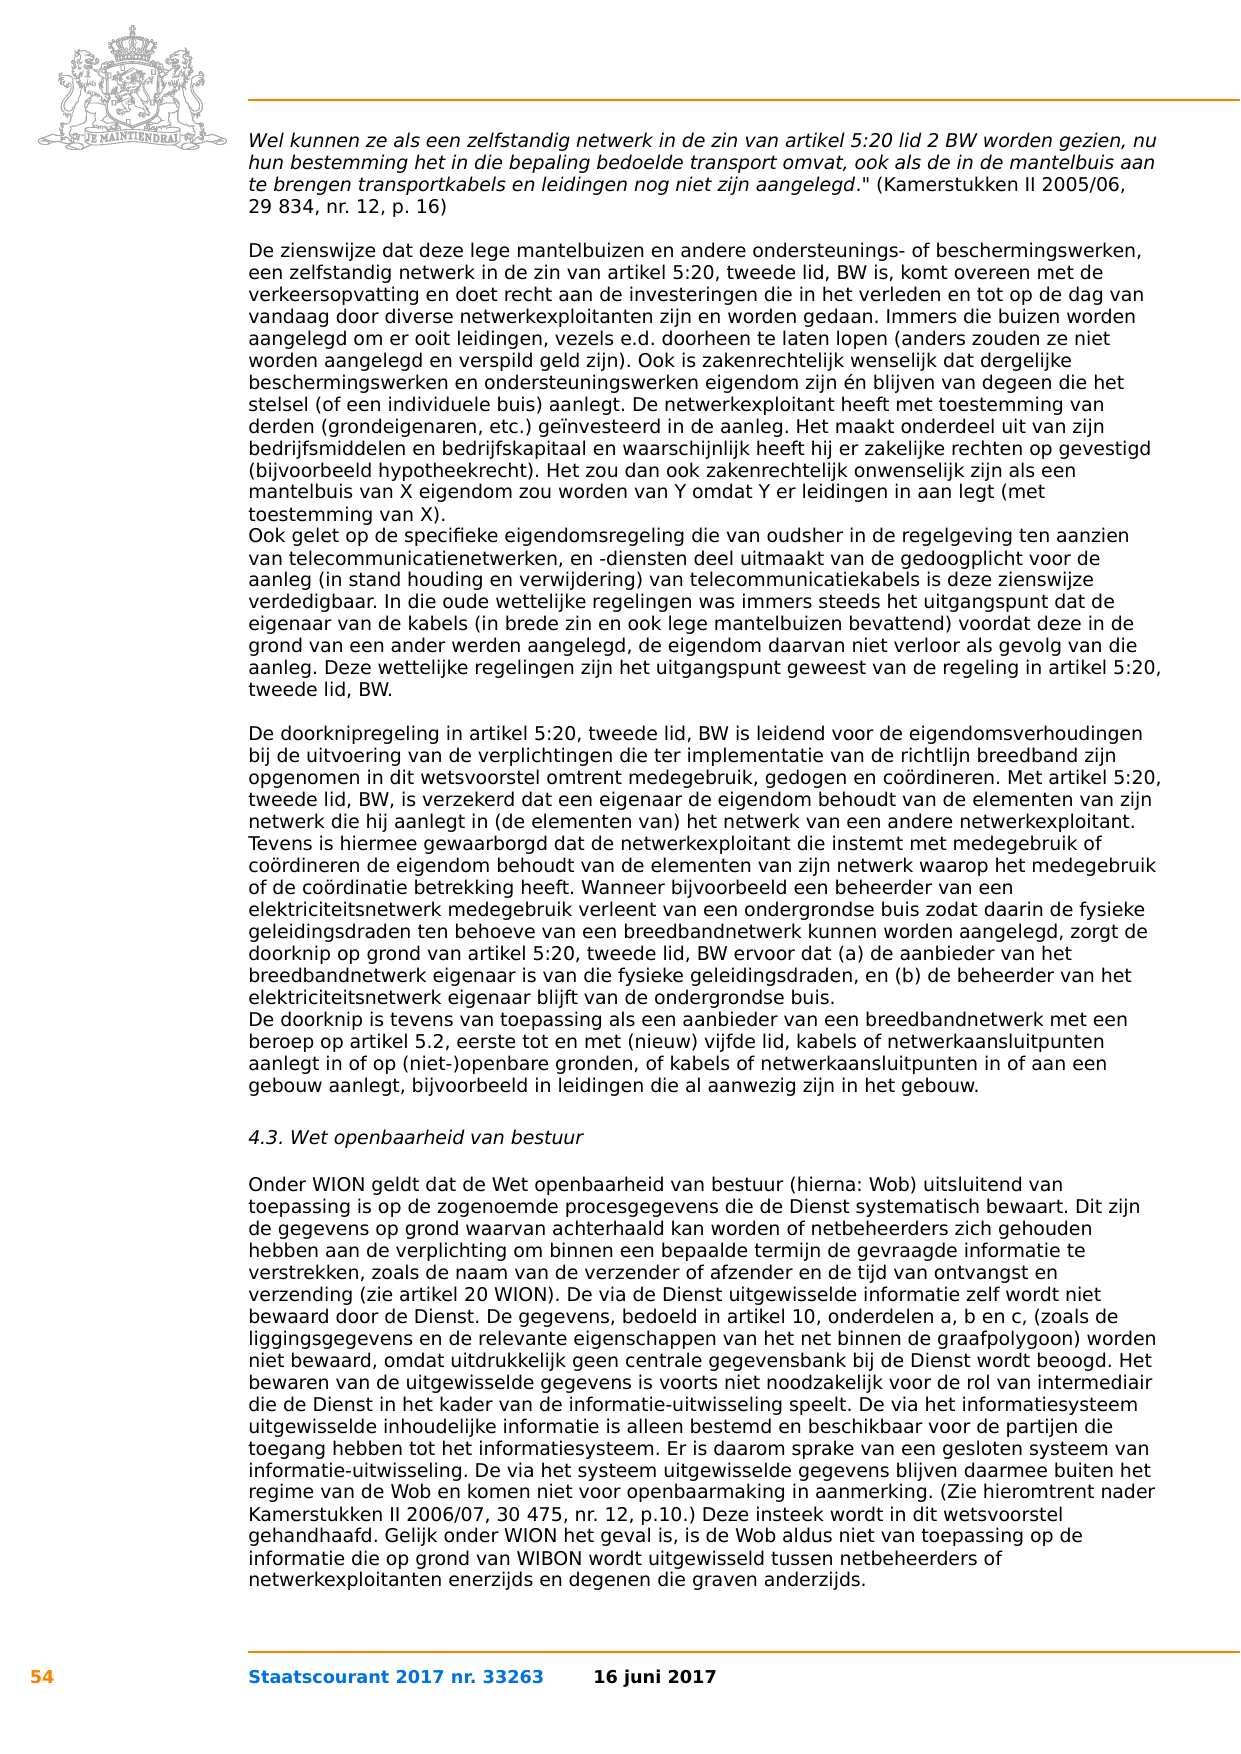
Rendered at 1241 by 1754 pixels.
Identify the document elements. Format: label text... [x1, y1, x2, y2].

subtitle 4.3. Wet openbaarheid van bestuur [248, 1127, 1163, 1149]
text De doorknipregeling in artikel 5:20, tweede lid, BW is leidend voor de eigendomsverhoudingen bij de uitvoering van de verplichtingen die ter implementatie van de richtlijn breedband zijn opgenomen in dit wetsvoorstel omtrent medegebruik, gedogen en coördineren. Met artikel 5:20, tweede lid, BW, is verzekerd dat een eigenaar de eigendom behoudt van de elementen van zijn netwerk die hij aanlegt in (de elementen van) het netwerk van een andere netwerkexploitant. Tevens is hiermee gewaarborgd dat de netwerkexploitant die instemt met medegebruik of coördineren de eigendom behoudt van de elementen van zijn netwerk waarop het medegebruik of de coördinatie betrekking heeft. Wanneer bijvoorbeeld een beheerder van een elektriciteitsnetwerk medegebruik verleent van een ondergrondse buis zodat daarin de fysieke geleidingsdraden ten behoeve van een breedbandnetwerk kunnen worden aangelegd, zorgt de doorknip op grond van artikel 5:20, tweede lid, BW ervoor dat (a) de aanbieder van het breedbandnetwerk eigenaar is van die fysieke geleidingsdraden, en (b) de beheerder van het elektriciteitsnetwerk eigenaar blijft van de ondergrondse buis. [248, 723, 1163, 1009]
text Wel kunnen ze als een zelfstandig netwerk in de zin van artikel 5:20 lid 2 BW worden gezien, nu hun bestemming het in die bepaling bedoelde transport omvat, ook als de in de mantelbuis aan te brengen transportkabels en leidingen nog niet zijn aangelegd." (Kamerstukken II 2005/06, 29 834, nr. 12, p. 16) [248, 130, 1163, 218]
text De doorknip is tevens van toepassing als een aanbieder van een breedbandnetwerk met een beroep op artikel 5.2, eerste tot en met (nieuw) vijfde lid, kabels of netwerkaansluitpunten aanlegt in of op (niet-)openbare gronden, of kabels of netwerkaansluitpunten in of aan een gebouw aanlegt, bijvoorbeeld in leidingen die al aanwezig zijn in het gebouw. [248, 1009, 1163, 1097]
picture [38, 25, 227, 150]
text De zienswijze dat deze lege mantelbuizen en andere ondersteunings- of beschermingswerken, een zelfstandig netwerk in de zin van artikel 5:20, tweede lid, BW is, komt overeen met de verkeersopvatting en doet recht aan de investeringen die in het verleden en tot op de dag van vandaag door diverse netwerkexploitanten zijn en worden gedaan. Immers die buizen worden aangelegd om er ooit leidingen, vezels e.d. doorheen te laten lopen (anders zouden ze niet worden aangelegd en verspild geld zijn). Ook is zakenrechtelijk wenselijk dat dergelijke beschermingswerken en ondersteuningswerken eigendom zijn én blijven van degeen die het stelsel (of een individuele buis) aanlegt. De netwerkexploitant heeft met toestemming van derden (grondeigenaren, etc.) geïnvesteerd in de aanleg. Het maakt onderdeel uit van zijn bedrijfsmiddelen en bedrijfskapitaal en waarschijnlijk heeft hij er zakelijke rechten op gevestigd (bijvoorbeeld hypotheekrecht). Het zou dan ook zakenrechtelijk onwenselijk zijn als een mantelbuis van X eigendom zou worden van Y omdat Y er leidingen in aan legt (met toestemming van X). [248, 240, 1163, 525]
text Onder WION geldt dat de Wet openbaarheid van bestuur (hierna: Wob) uitsluitend van toepassing is op de zogenoemde procesgegevens die de Dienst systematisch bewaart. Dit zijn de gegevens op grond waarvan achterhaald kan worden of netbeheerders zich gehouden hebben aan de verplichting om binnen een bepaalde termijn de gevraagde informatie te verstrekken, zoals de naam van de verzender of afzender en de tijd van ontvangst en verzending (zie artikel 20 WION). De via de Dienst uitgewisselde informatie zelf wordt niet bewaard door de Dienst. De gegevens, bedoeld in artikel 10, onderdelen a, b en c, (zoals de liggingsgegevens en de relevante eigenschappen van het net binnen de graafpolygoon) worden niet bewaard, omdat uitdrukkelijk geen centrale gegevensbank bij de Dienst wordt beoogd. Het bewaren van de uitgewisselde gegevens is voorts niet noodzakelijk voor de rol van intermediair die de Dienst in het kader van de informatie-uitwisseling speelt. De via het informatiesysteem uitgewisselde inhoudelijke informatie is alleen bestemd en beschikbaar voor de partijen die toegang hebben tot het informatiesysteem. Er is daarom sprake van een gesloten systeem van informatie-uitwisseling. De via het systeem uitgewisselde gegevens blijven daarmee buiten het regime van de Wob en komen niet voor openbaarmaking in aanmerking. (Zie hieromtrent nader Kamerstukken II 2006/07, 30 475, nr. 12, p.10.) Deze insteek wordt in dit wetsvoorstel gehandhaafd. Gelijk onder WION het geval is, is de Wob aldus niet van toepassing op de informatie die op grond van WIBON wordt uitgewisseld tussen netbeheerders of netwerkexploitanten enerzijds en degenen die graven anderzijds. [248, 1174, 1163, 1591]
text Ook gelet op de specifieke eigendomsregeling die van oudsher in de regelgeving ten aanzien van telecommunicatienetwerken, en -diensten deel uitmaakt van de gedoogplicht voor de aanleg (in stand houding en verwijdering) van telecommunicatiekabels is deze zienswijze verdedigbaar. In die oude wettelijke regelingen was immers steeds het uitgangspunt dat de eigenaar van de kabels (in brede zin en ook lege mantelbuizen bevattend) voordat deze in de grond van een ander werden aangelegd, de eigendom daarvan niet verloor als gevolg van die aanleg. Deze wettelijke regelingen zijn het uitgangspunt geweest van de regeling in artikel 5:20, tweede lid, BW. [248, 525, 1163, 701]
